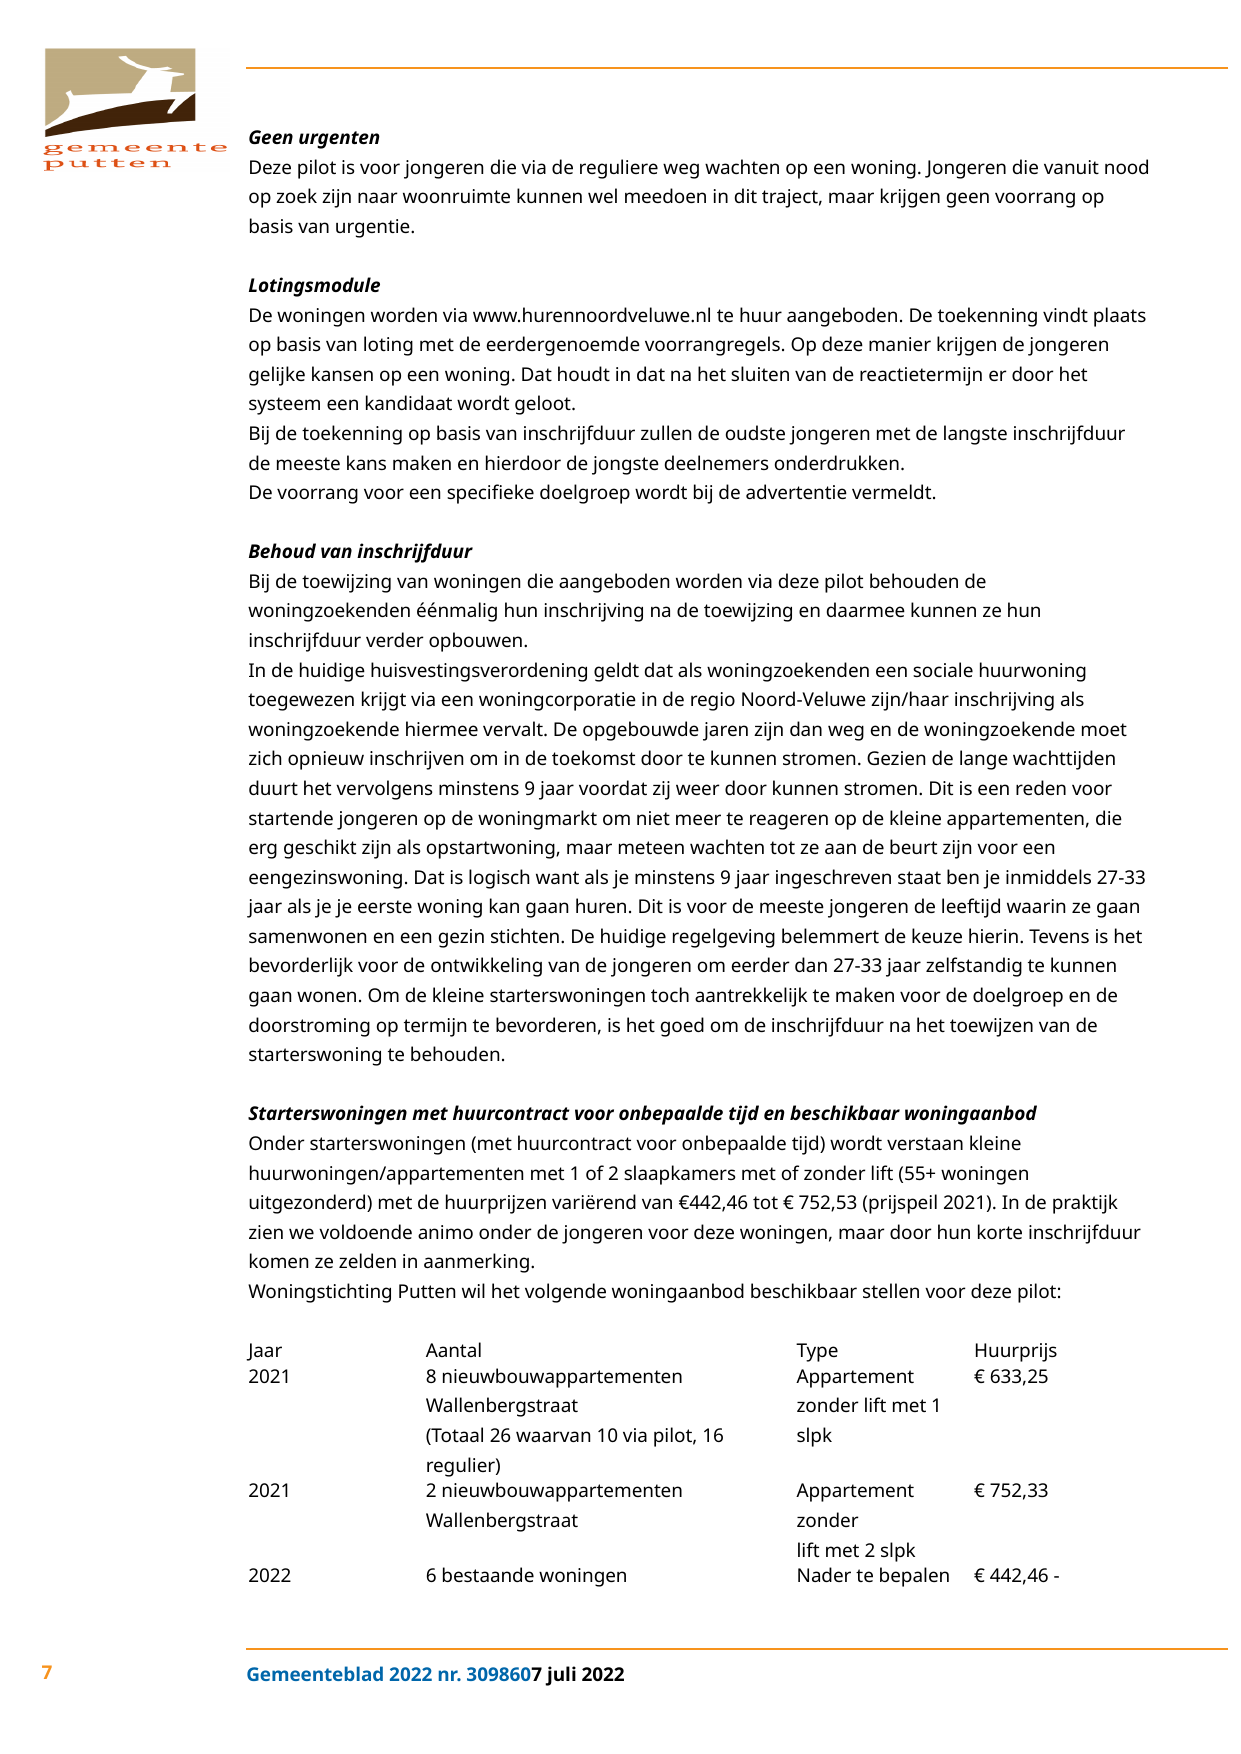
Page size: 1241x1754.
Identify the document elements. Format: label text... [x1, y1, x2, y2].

table_cell 6 bestaande woningen [426, 1563, 796, 1588]
table_cell € 633,25 [974, 1363, 1152, 1478]
table_cell 2 nieuwbouwappartementen Wallenbergstraat [426, 1478, 796, 1562]
text Behoud van inschrijfduur [248, 538, 1152, 564]
text De woningen worden via www.hurennoordveluwe.nl te huur aangeboden. De toekenning vindt plaats op basis van loting met de eerdergenoemde voorrangregels. Op deze manier krijgen de jongeren gelijke kansen op een woning. Dat houdt in dat na het sluiten van de reactietermijn er door het systeem een kandidaat wordt geloot. [248, 302, 1152, 416]
table_cell € 752,33 [974, 1478, 1152, 1562]
table_cell 2021 [248, 1478, 426, 1562]
table_header Jaar [248, 1338, 426, 1363]
text Starterswoningen met huurcontract voor onbepaalde tijd en beschikbaar woningaanbod [248, 1101, 1152, 1126]
table_cell Appartement zonder lift met 1 slpk [796, 1363, 974, 1478]
picture [41, 47, 231, 172]
text Deze pilot is voor jongeren die via de reguliere weg wachten op een woning. Jongeren die vanuit nood op zoek zijn naar woonruimte kunnen wel meedoen in dit traject, maar krijgen geen voorrang op basis van urgentie. [248, 154, 1152, 239]
table_cell 2022 [248, 1563, 426, 1588]
text Woningstichting Putten wil het volgende woningaanbod beschikbaar stellen voor deze pilot: [248, 1278, 1152, 1304]
table_cell 2021 [248, 1363, 426, 1478]
text Geen urgenten [248, 124, 1152, 150]
text De voorrang voor een specifieke doelgroep wordt bij de advertentie vermeldt. [248, 479, 1152, 505]
table_cell € 442,46 [974, 1563, 1152, 1588]
text Bij de toewijzing van woningen die aangeboden worden via deze pilot behouden de woningzoekenden éénmalig hun inschrijving na de toewijzing en daarmee kunnen ze hun inschrijfduur verder opbouwen. [248, 568, 1152, 653]
table_cell Nader te bepalen [796, 1563, 974, 1588]
table_header Type [796, 1338, 974, 1363]
text Lotingsmodule [248, 272, 1152, 298]
table_cell 8 nieuwbouwappartementen Wallenbergstraat (Totaal 26 waarvan 10 via pilot, 16 regulier) [426, 1363, 796, 1478]
table_header Aantal [426, 1338, 796, 1363]
text In de huidige huisvestingsverordening geldt dat als woningzoekenden een sociale huurwoning toegewezen krijgt via een woningcorporatie in de regio Noord-Veluwe zijn/haar inschrijving als woningzoekende hiermee vervalt. De opgebouwde jaren zijn dan weg en de woningzoekende moet zich opnieuw inschrijven om in de toekomst door te kunnen stromen. Gezien de lange wachttijden duurt het vervolgens minstens 9 jaar voordat zij weer door kunnen stromen. Dit is een reden voor startende jongeren op de woningmarkt om niet meer te reageren op de kleine appartementen, die erg geschikt zijn als opstartwoning, maar meteen wachten tot ze aan de beurt zijn voor een eengezinswoning. Dat is logisch want als je minstens 9 jaar ingeschreven staat ben je inmiddels 27-33 jaar als je je eerste woning kan gaan huren. Dit is voor de meeste jongeren de leeftijd waarin ze gaan samenwonen en een gezin stichten. De huidige regelgeving belemmert de keuze hierin. Tevens is het bevorderlijk voor de ontwikkeling van de jongeren om eerder dan 27-33 jaar zelfstandig te kunnen gaan wonen. Om de kleine starterswoningen toch aantrekkelijk te maken voor de doelgroep en de doorstroming op termijn te bevorderen, is het goed om de inschrijfduur na het toewijzen van de starterswoning te behouden. [248, 657, 1152, 1067]
text Bij de toekenning op basis van inschrijfduur zullen de oudste jongeren met de langste inschrijfduur de meeste kans maken en hierdoor de jongste deelnemers onderdrukken. [248, 420, 1152, 476]
table_header Huurprijs [974, 1338, 1152, 1363]
text Onder starterswoningen (met huurcontract voor onbepaalde tijd) wordt verstaan kleine huurwoningen/appartementen met 1 of 2 slaapkamers met of zonder lift (55+ woningen uitgezonderd) met de huurprijzen variërend van €442,46 tot € 752,53 (prijspeil 2021). In de praktijk zien we voldoende animo onder de jongeren voor deze woningen, maar door hun korte inschrijfduur komen ze zelden in aanmerking. [248, 1130, 1152, 1274]
table_cell Appartement zonder lift met 2 slpk [796, 1478, 974, 1562]
